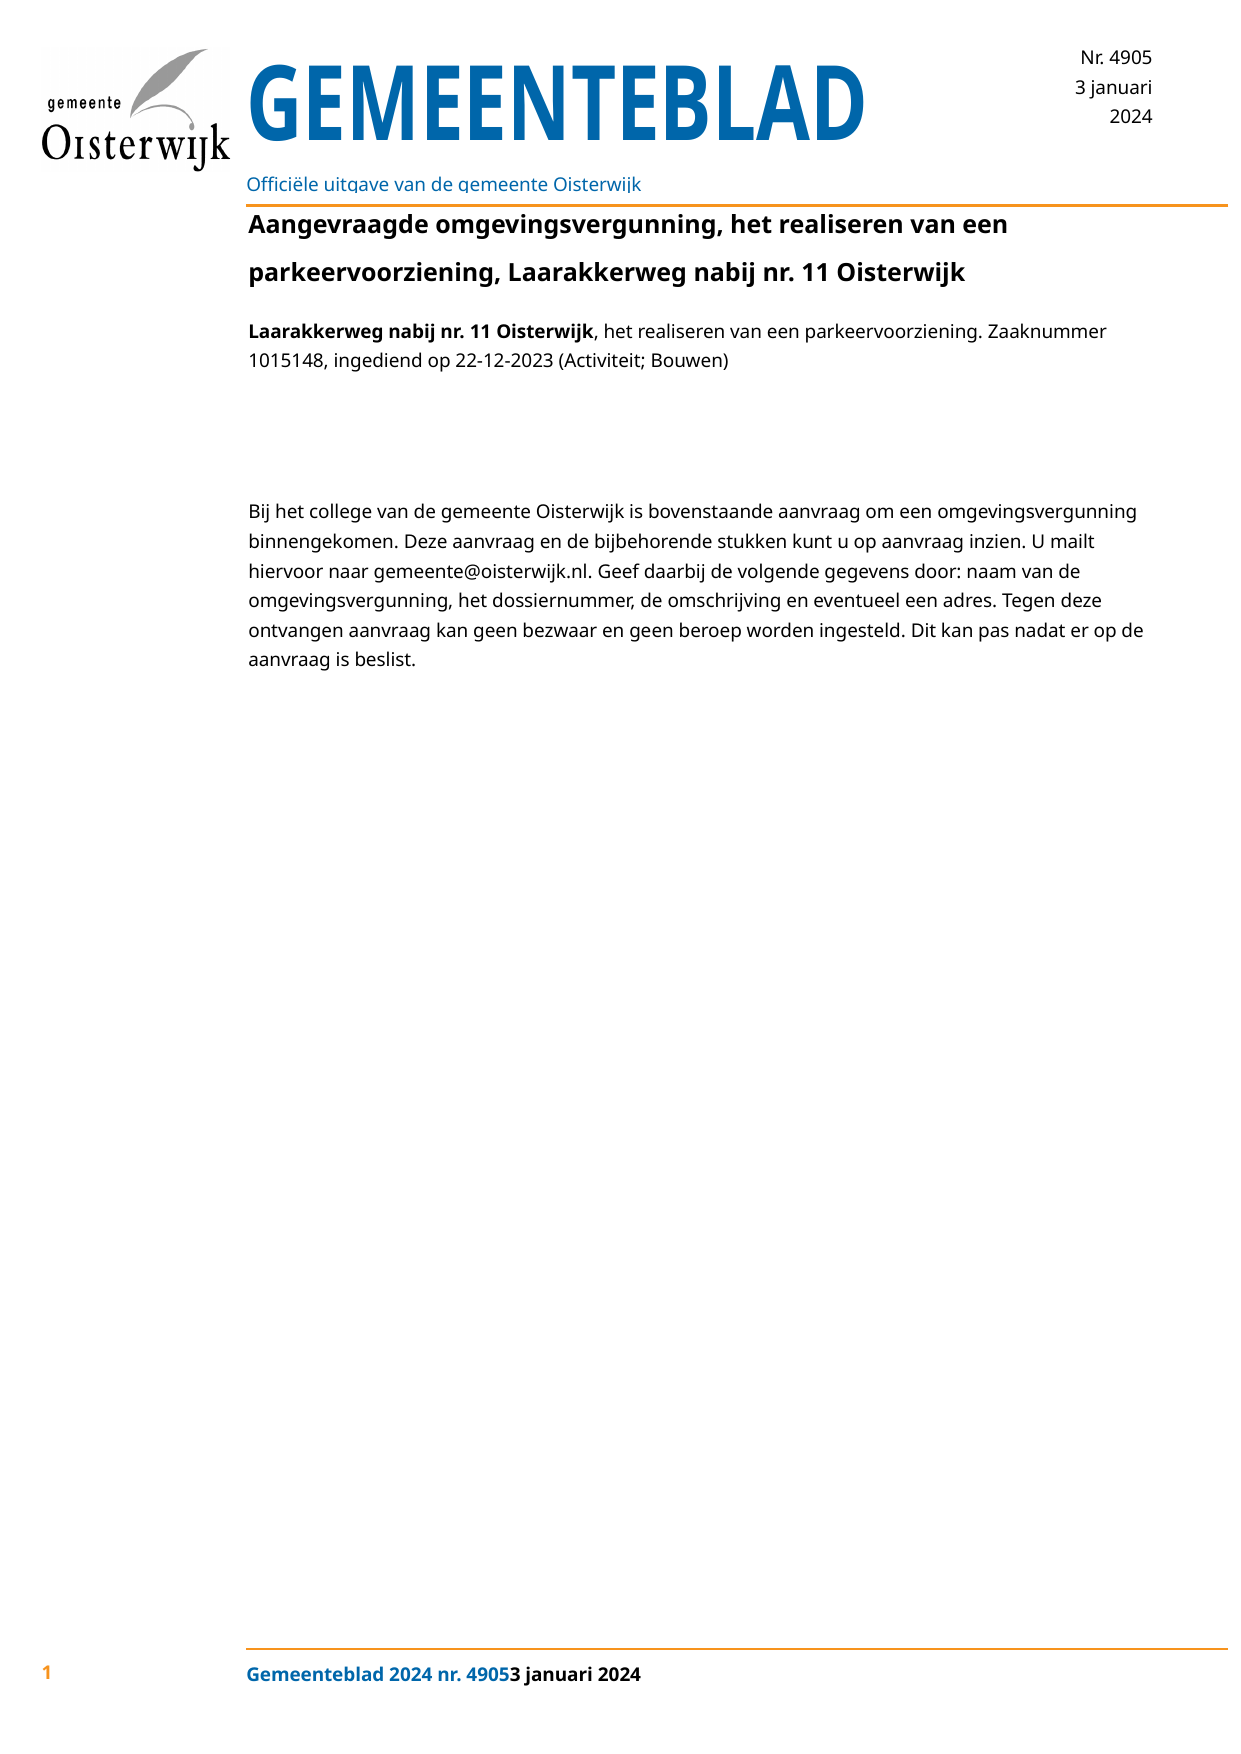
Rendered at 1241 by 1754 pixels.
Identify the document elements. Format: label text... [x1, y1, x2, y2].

text Bij het college van de gemeente Oisterwijk is bovenstaande aanvraag om een omgevingsvergunning binnengekomen. Deze aanvraag en de bijbehorende stukken kunt u op aanvraag inzien. U mailt hiervoor naar gemeente@oisterwijk.nl. Geef daarbij de volgende gegevens door: naam van de omgevingsvergunning, het dossiernummer, de omschrijving en eventueel een adres. Tegen deze ontvangen aanvraag kan geen bezwaar en geen beroep worden ingesteld. Dit kan pas nadat er op de aanvraag is beslist. [248, 499, 1152, 672]
text Aangevraagde omgevingsvergunning, het realiseren van een parkeervoorziening, Laarakkerweg nabij nr. 11 Oisterwijk [248, 207, 1152, 288]
picture [41, 47, 231, 172]
text Laarakkerweg nabij nr. 11 Oisterwijk, het realiseren van een parkeervoorziening. Zaaknummer 1015148, ingediend op 22-12-2023 (Activiteit; Bouwen) [248, 318, 1152, 373]
